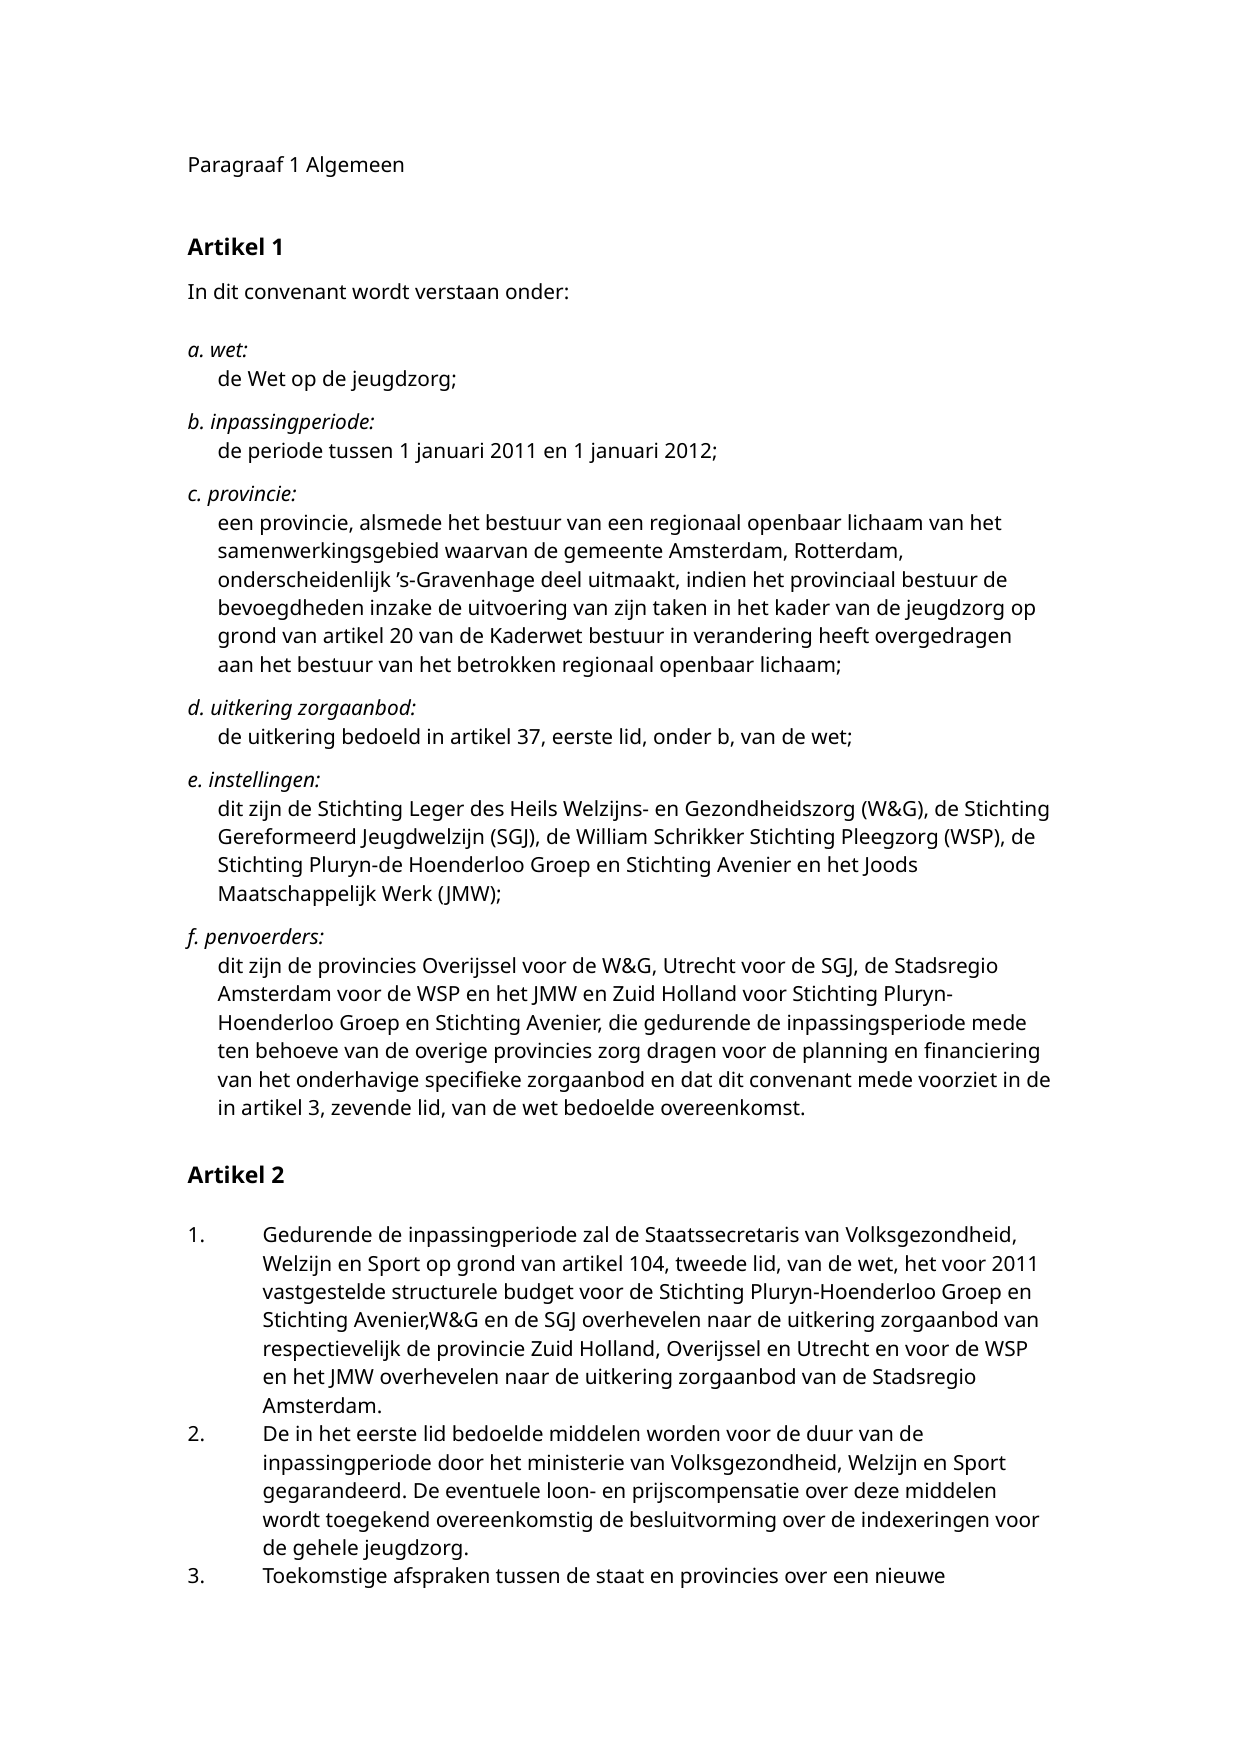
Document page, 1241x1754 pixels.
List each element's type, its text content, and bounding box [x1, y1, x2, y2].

subtitle Paragraaf 1 Algemeen [187, 150, 1053, 178]
text c. provincie: [187, 479, 1053, 508]
list De in het eerste lid bedoelde middelen worden voor de duur van de inpassingperiode door het ministerie van Volksgezondheid, Welzijn en Sport gegarandeerd. De eventuele loon- en prijscompensatie over deze middelen wordt toegekend overeenkomstig de besluitvorming over de indexeringen voor de gehele jeugdzorg. [187, 1419, 1053, 1562]
text a. wet: [187, 336, 1053, 364]
text d. uitkering zorgaanbod: [187, 693, 1053, 722]
text de periode tussen 1 januari 2011 en 1 januari 2012; [217, 436, 1053, 464]
list Toekomstige afspraken tussen de staat en provincies over een nieuwe [187, 1562, 1053, 1590]
list Gedurende de inpassingperiode zal de Staatssecretaris van Volksgezondheid, Welzijn en Sport op grond van artikel 104, tweede lid, van de wet, het voor 2011 vastgestelde structurele budget voor de Stichting Pluryn-Hoenderloo Groep en Stichting Avenier,W&G en de SGJ overhevelen naar de uitkering zorgaanbod van respectievelijk de provincie Zuid Holland, Overijssel en Utrecht en voor de WSP en het JMW overhevelen naar de uitkering zorgaanbod van de Stadsregio Amsterdam. [187, 1220, 1053, 1419]
text dit zijn de Stichting Leger des Heils Welzijns- en Gezondheidszorg (W&G), de Stichting Gereformeerd Jeugdwelzijn (SGJ), de William Schrikker Stichting Pleegzorg (WSP), de Stichting Pluryn-de Hoenderloo Groep en Stichting Avenier en het Joods Maatschappelijk Werk (JMW); [217, 794, 1053, 907]
text een provincie, alsmede het bestuur van een regionaal openbaar lichaam van het samenwerkingsgebied waarvan de gemeente Amsterdam, Rotterdam, onderscheidenlijk ’s-Gravenhage deel uitmaakt, indien het provinciaal bestuur de bevoegdheden inzake de uitvoering van zijn taken in het kader van de jeugdzorg op grond van artikel 20 van de Kaderwet bestuur in verandering heeft overgedragen aan het bestuur van het betrokken regionaal openbaar lichaam; [217, 508, 1053, 678]
text b. inpassingperiode: [187, 407, 1053, 436]
text In dit convenant wordt verstaan onder: [187, 277, 1053, 306]
text de uitkering bedoeld in artikel 37, eerste lid, onder b, van de wet; [217, 722, 1053, 750]
subtitle Artikel 2 [187, 1159, 1053, 1190]
text e. instellingen: [187, 765, 1053, 794]
subtitle Artikel 1 [187, 231, 1053, 262]
text dit zijn de provincies Overijssel voor de W&G, Utrecht voor de SGJ, de Stadsregio Amsterdam voor de WSP en het JMW en Zuid Holland voor Stichting Pluryn-Hoenderloo Groep en Stichting Avenier, die gedurende de inpassingsperiode mede ten behoeve van de overige provincies zorg dragen voor de planning en financiering van het onderhavige specifieke zorgaanbod en dat dit convenant mede voorziet in de in artikel 3, zevende lid, van de wet bedoelde overeenkomst. [217, 951, 1053, 1122]
text de Wet op de jeugdzorg; [217, 364, 1053, 392]
text f. penvoerders: [187, 922, 1053, 951]
